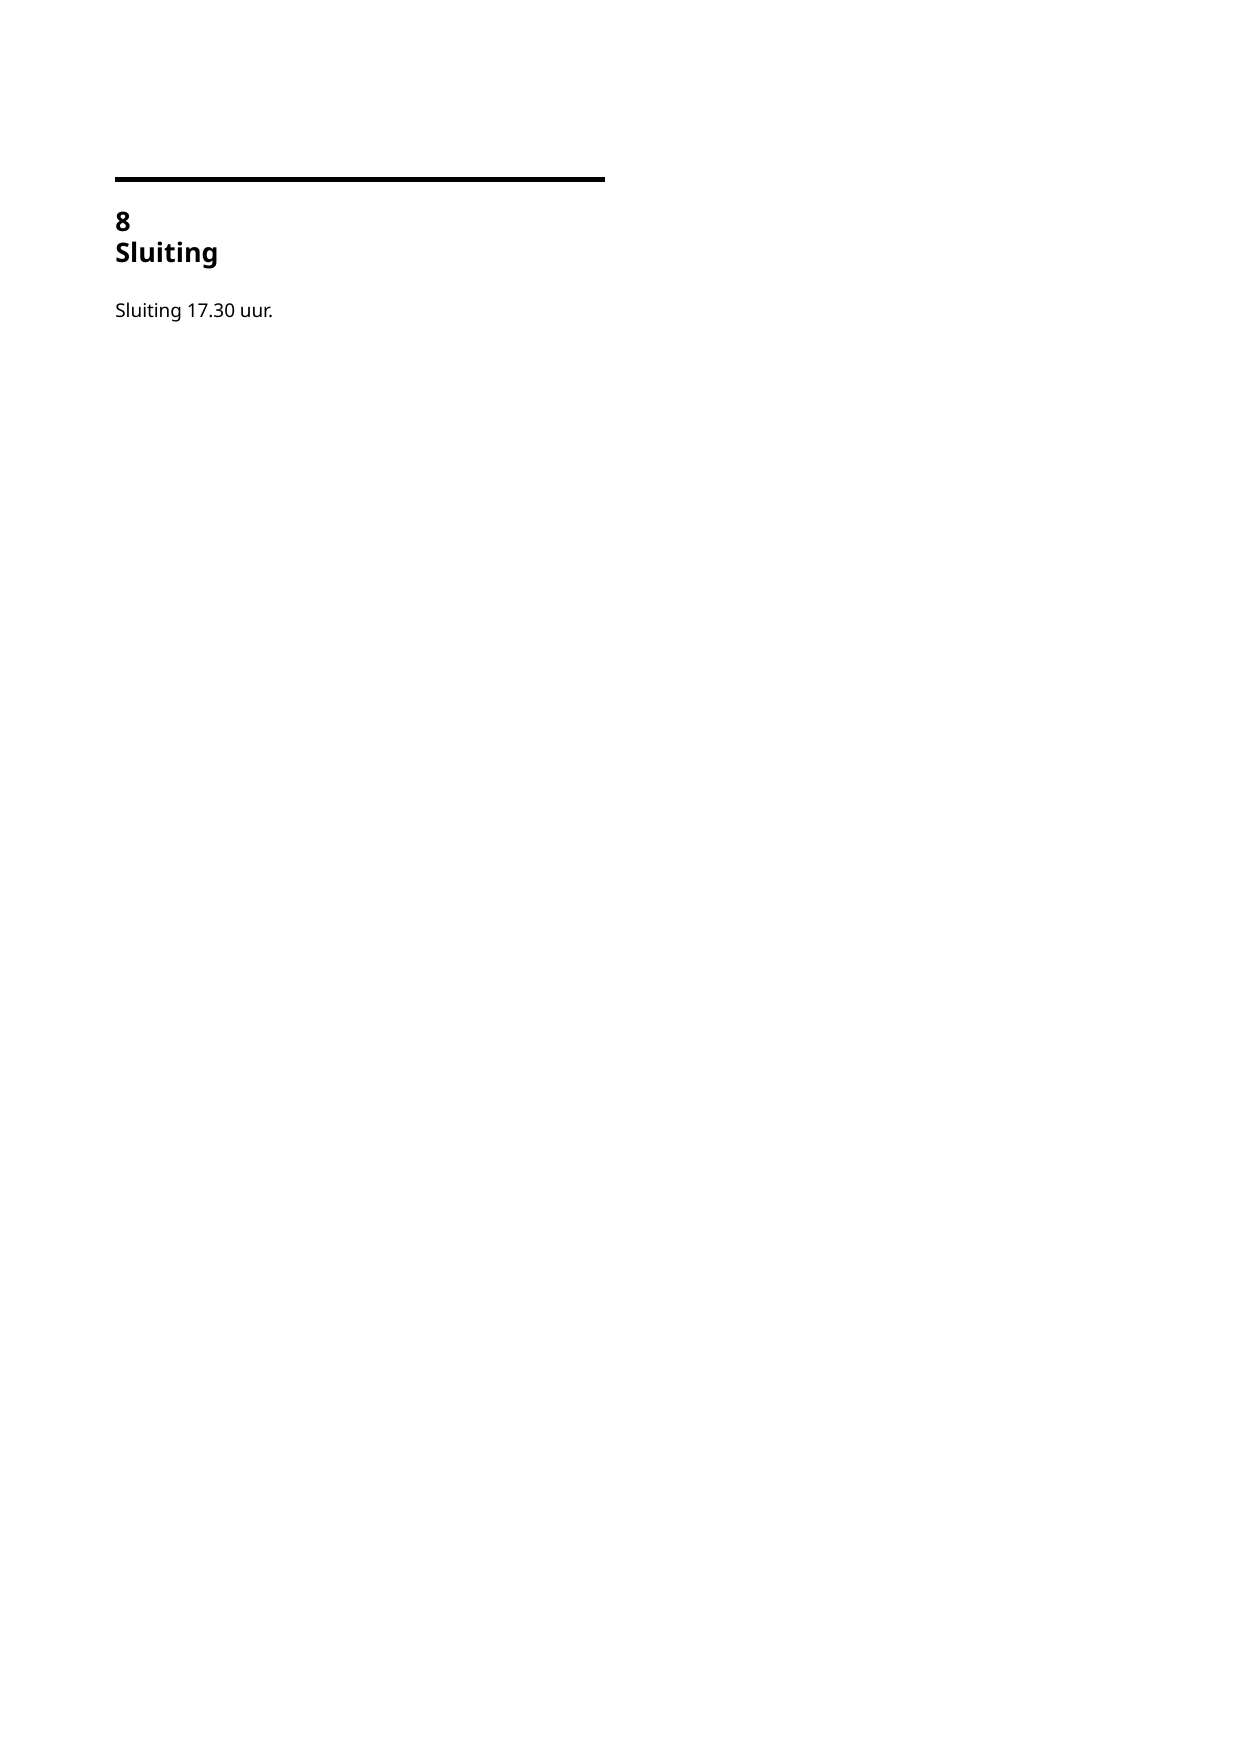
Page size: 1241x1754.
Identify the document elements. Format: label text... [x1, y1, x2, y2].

text Sluiting 17.30 uur. [115, 302, 605, 322]
text 8 [115, 203, 605, 239]
text Sluiting [115, 239, 605, 283]
